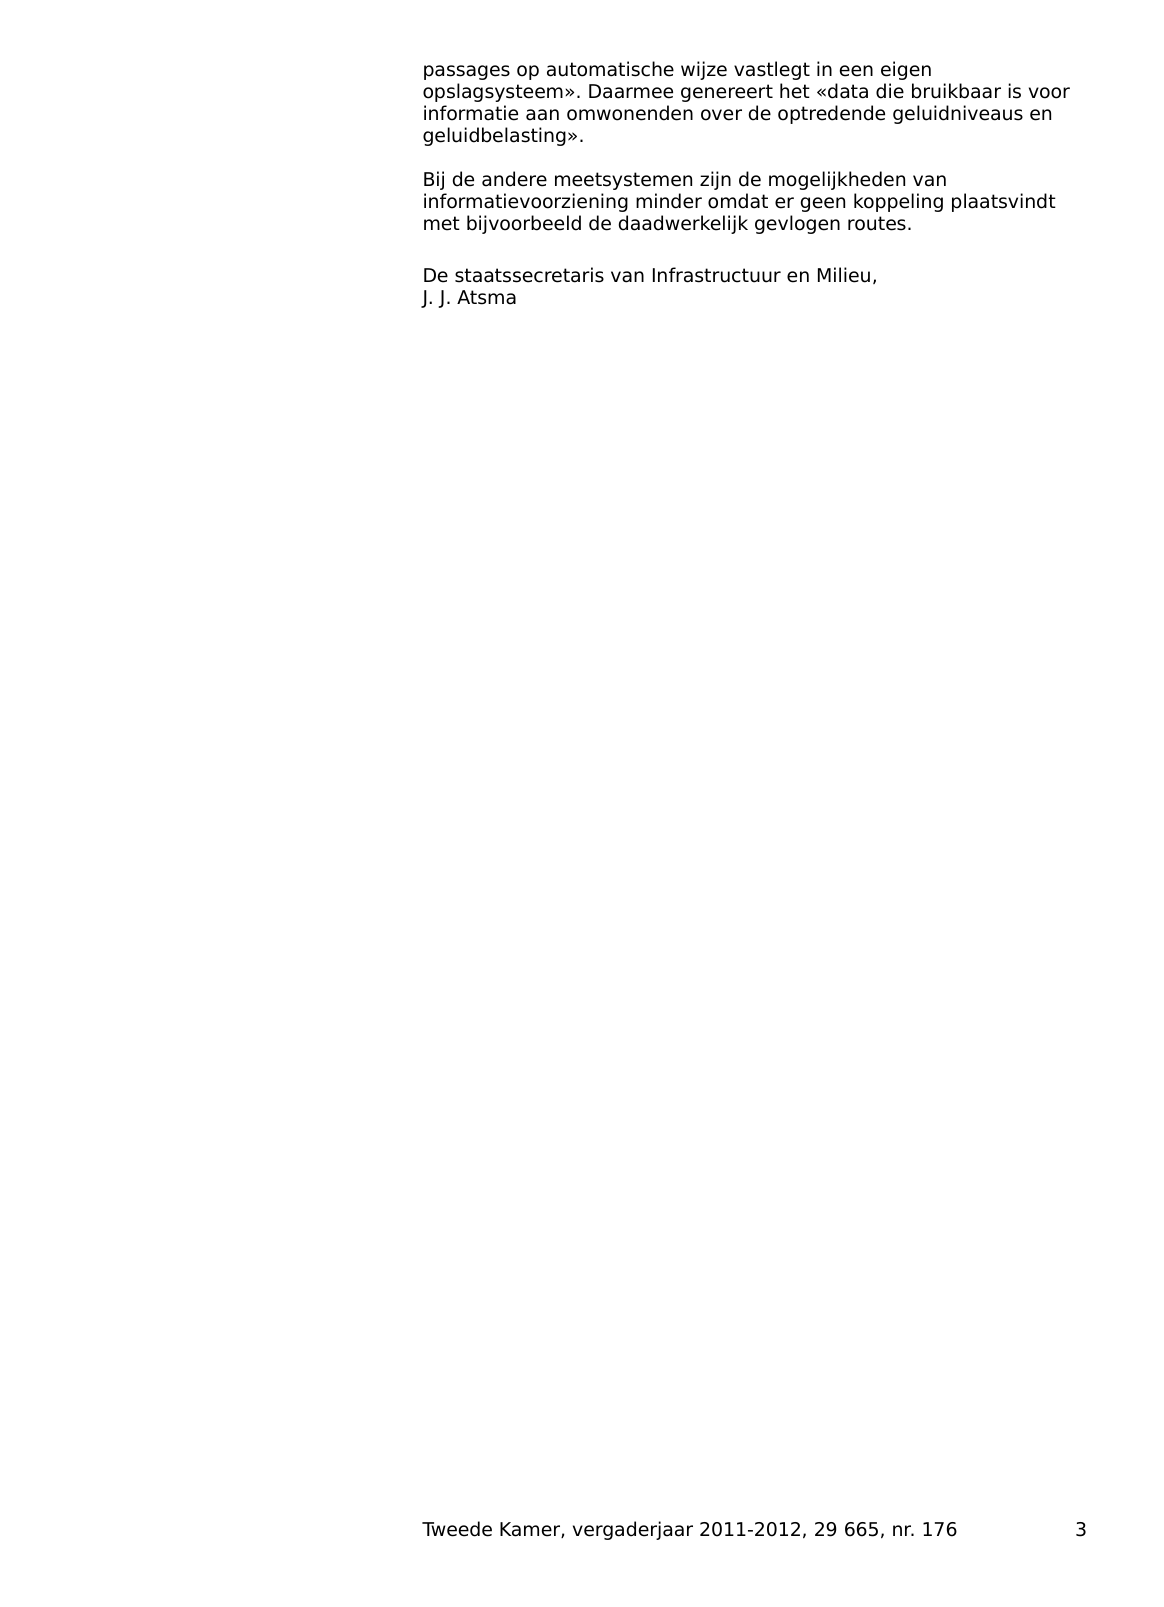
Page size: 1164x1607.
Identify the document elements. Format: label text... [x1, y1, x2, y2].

text De staatssecretaris van Infrastructuur en Milieu, J. J. Atsma [422, 265, 1087, 309]
text Bij de andere meetsystemen zijn de mogelijkheden van informatievoorziening minder omdat er geen koppeling plaatsvindt met bijvoorbeeld de daadwerkelijk gevlogen routes. [422, 169, 1087, 235]
text passages op automatische wijze vastlegt in een eigen opslagsysteem». Daarmee genereert het «data die bruikbaar is voor informatie aan omwonenden over de optredende geluidniveaus en geluidbelasting». [422, 59, 1087, 147]
